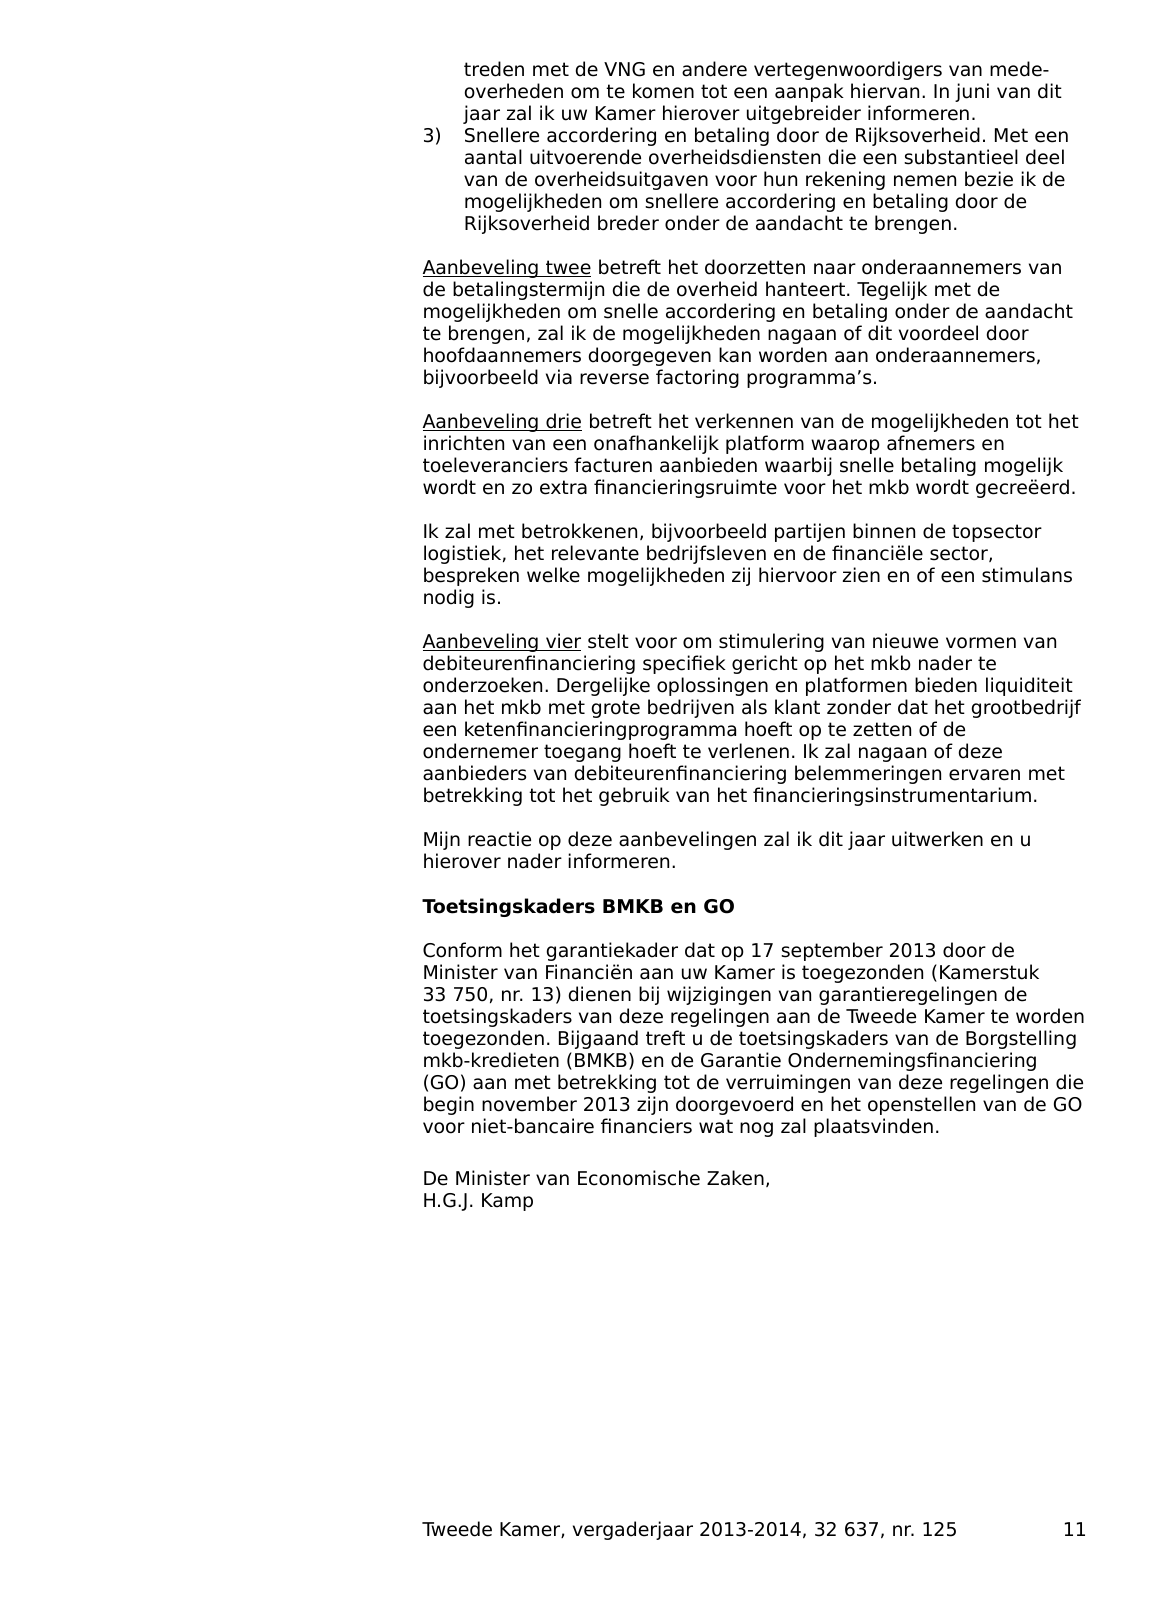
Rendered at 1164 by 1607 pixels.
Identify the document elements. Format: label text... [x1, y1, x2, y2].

subtitle Toetsingskaders BMKB en GO [422, 896, 1087, 917]
text Mijn reactie op deze aanbevelingen zal ik dit jaar uitwerken en u hierover nader informeren. [422, 829, 1087, 873]
text Conform het garantiekader dat op 17 september 2013 door de Minister van Financiën aan uw Kamer is toegezonden (Kamerstuk 33 750, nr. 13) dienen bij wijzigingen van garantieregelingen de toetsingskaders van deze regelingen aan de Tweede Kamer te worden toegezonden. Bijgaand treft u de toetsingskaders van de Borgstelling mkb-kredieten (BMKB) en de Garantie Ondernemingsfinanciering (GO) aan met betrekking tot de verruimingen van deze regelingen die begin november 2013 zijn doorgevoerd en het openstellen van de GO voor niet-bancaire financiers wat nog zal plaatsvinden. [422, 940, 1087, 1137]
text Ik zal met betrokkenen, bijvoorbeeld partijen binnen de topsector logistiek, het relevante bedrijfsleven en de financiële sector, bespreken welke mogelijkheden zij hiervoor zien en of een stimulans nodig is. [422, 521, 1087, 609]
text treden met de VNG en andere vertegenwoordigers van mede-overheden om te komen tot een aanpak hiervan. In juni van dit jaar zal ik uw Kamer hierover uitgebreider informeren. [422, 59, 1087, 125]
text De Minister van Economische Zaken, H.G.J. Kamp [422, 1167, 1087, 1211]
text 3) Snellere accordering en betaling door de Rijksoverheid. Met een aantal uitvoerende overheidsdiensten die een substantieel deel van de overheidsuitgaven voor hun rekening nemen bezie ik de mogelijkheden om snellere accordering en betaling door de Rijksoverheid breder onder de aandacht te brengen. [422, 125, 1087, 235]
text Aanbeveling drie betreft het verkennen van de mogelijkheden tot het inrichten van een onafhankelijk platform waarop afnemers en toeleveranciers facturen aanbieden waarbij snelle betaling mogelijk wordt en zo extra financieringsruimte voor het mkb wordt gecreëerd. [422, 411, 1087, 499]
text Aanbeveling vier stelt voor om stimulering van nieuwe vormen van debiteurenfinanciering specifiek gericht op het mkb nader te onderzoeken. Dergelijke oplossingen en platformen bieden liquiditeit aan het mkb met grote bedrijven als klant zonder dat het grootbedrijf een ketenfinancieringprogramma hoeft op te zetten of de ondernemer toegang hoeft te verlenen. Ik zal nagaan of deze aanbieders van debiteurenfinanciering belemmeringen ervaren met betrekking tot het gebruik van het financieringsinstrumentarium. [422, 631, 1087, 807]
text Aanbeveling twee betreft het doorzetten naar onderaannemers van de betalingstermijn die de overheid hanteert. Tegelijk met de mogelijkheden om snelle accordering en betaling onder de aandacht te brengen, zal ik de mogelijkheden nagaan of dit voordeel door hoofdaannemers doorgegeven kan worden aan onderaannemers, bijvoorbeeld via reverse factoring programma’s. [422, 257, 1087, 389]
